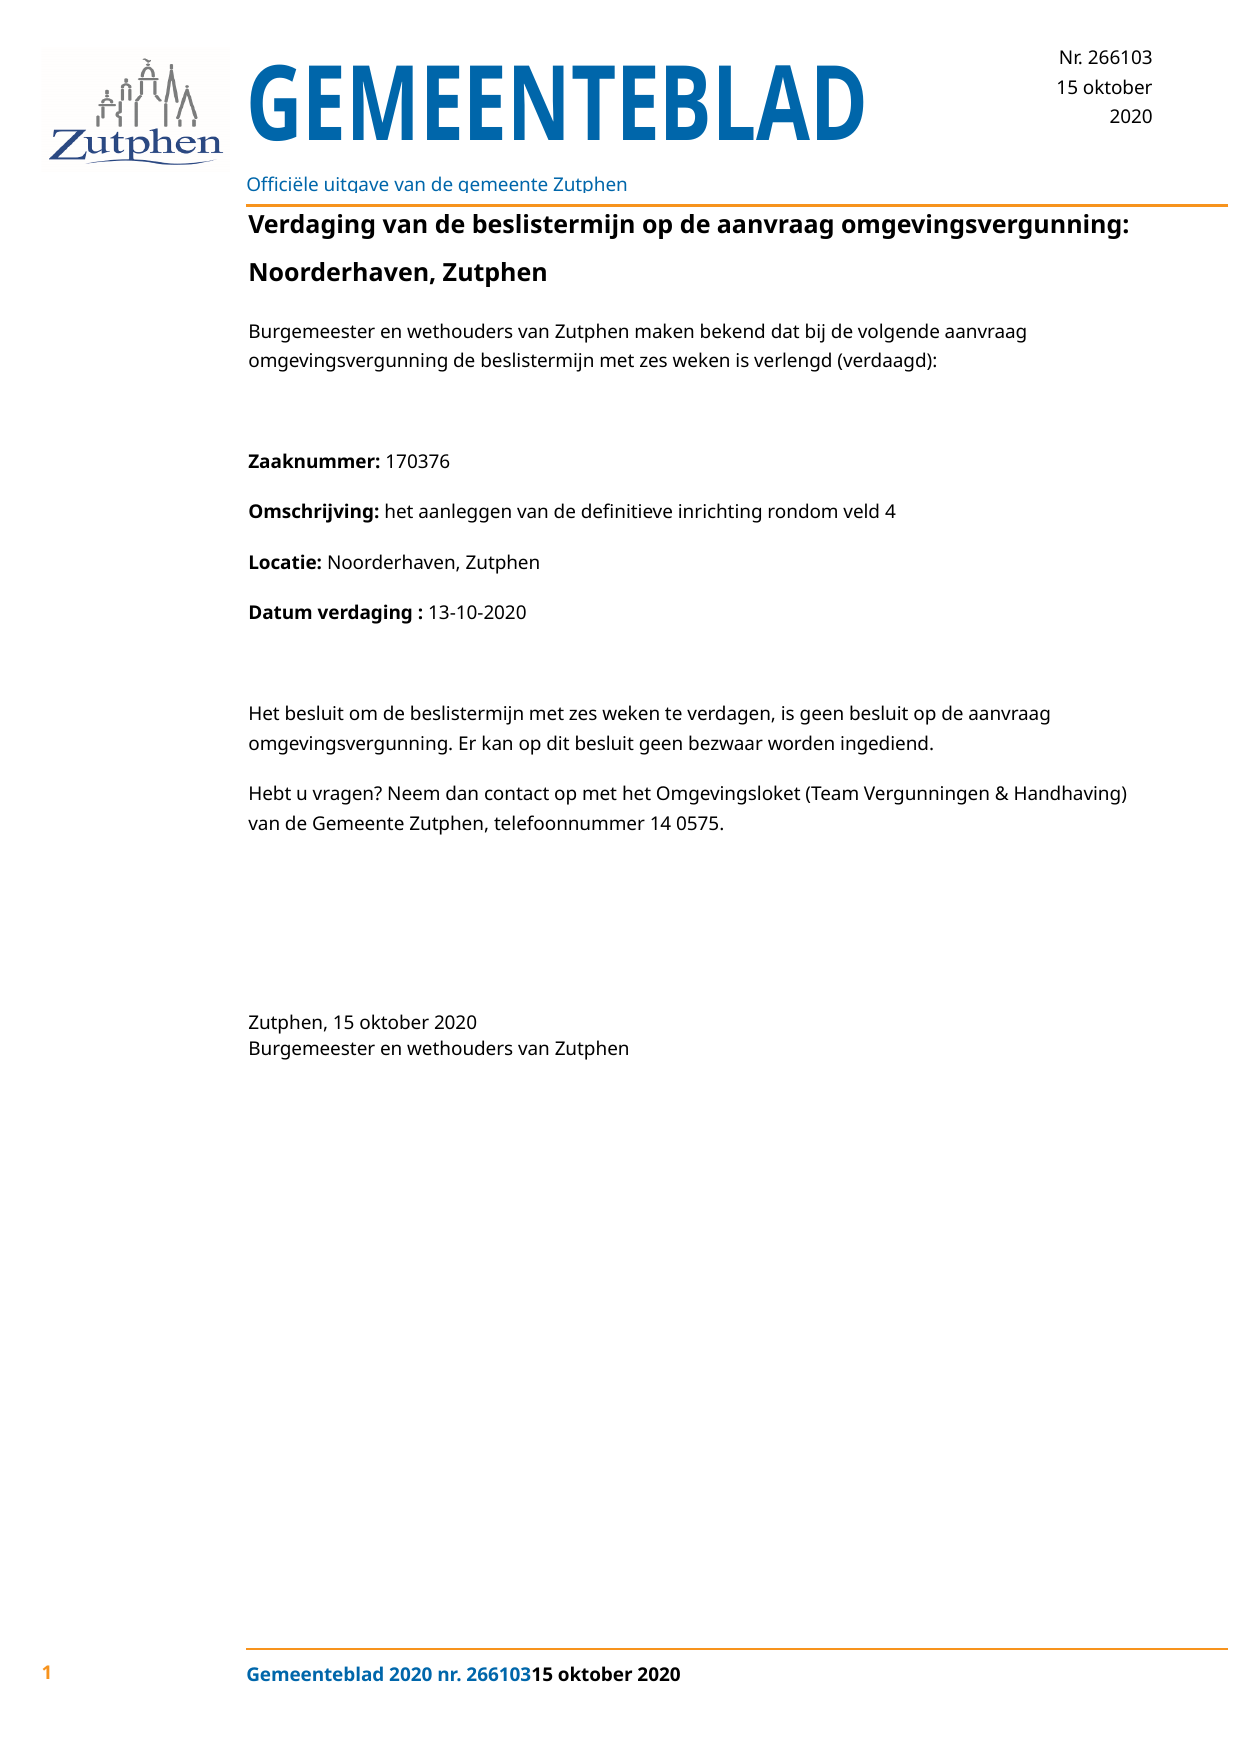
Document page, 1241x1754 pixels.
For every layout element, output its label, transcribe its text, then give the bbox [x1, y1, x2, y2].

text Datum verdaging : 13-10-2020 [248, 599, 1152, 625]
text Burgemeester en wethouders van Zutphen maken bekend dat bij de volgende aanvraag omgevingsvergunning de beslistermijn met zes weken is verlengd (verdaagd): [248, 318, 1152, 373]
text Verdaging van de beslistermijn op de aanvraag omgevingsvergunning: Noorderhaven, Zutphen [248, 207, 1152, 288]
text Hebt u vragen? Neem dan contact op met het Omgevingsloket (Team Vergunningen & Handhaving) van de Gemeente Zutphen, telefoonnummer 14 0575. [248, 780, 1152, 836]
text Locatie: Noorderhaven, Zutphen [248, 549, 1152, 575]
text Zutphen, 15 oktober 2020 [248, 1009, 1152, 1035]
text Omschrijving: het aanleggen van de definitieve inrichting rondom veld 4 [248, 499, 1152, 524]
text Burgemeester en wethouders van Zutphen [248, 1035, 1152, 1061]
text Zaaknummer: 170376 [248, 448, 1152, 474]
text Het besluit om de beslistermijn met zes weken te verdagen, is geen besluit op de aanvraag omgevingsvergunning. Er kan op dit besluit geen bezwaar worden ingediend. [248, 700, 1152, 756]
picture [41, 47, 231, 172]
